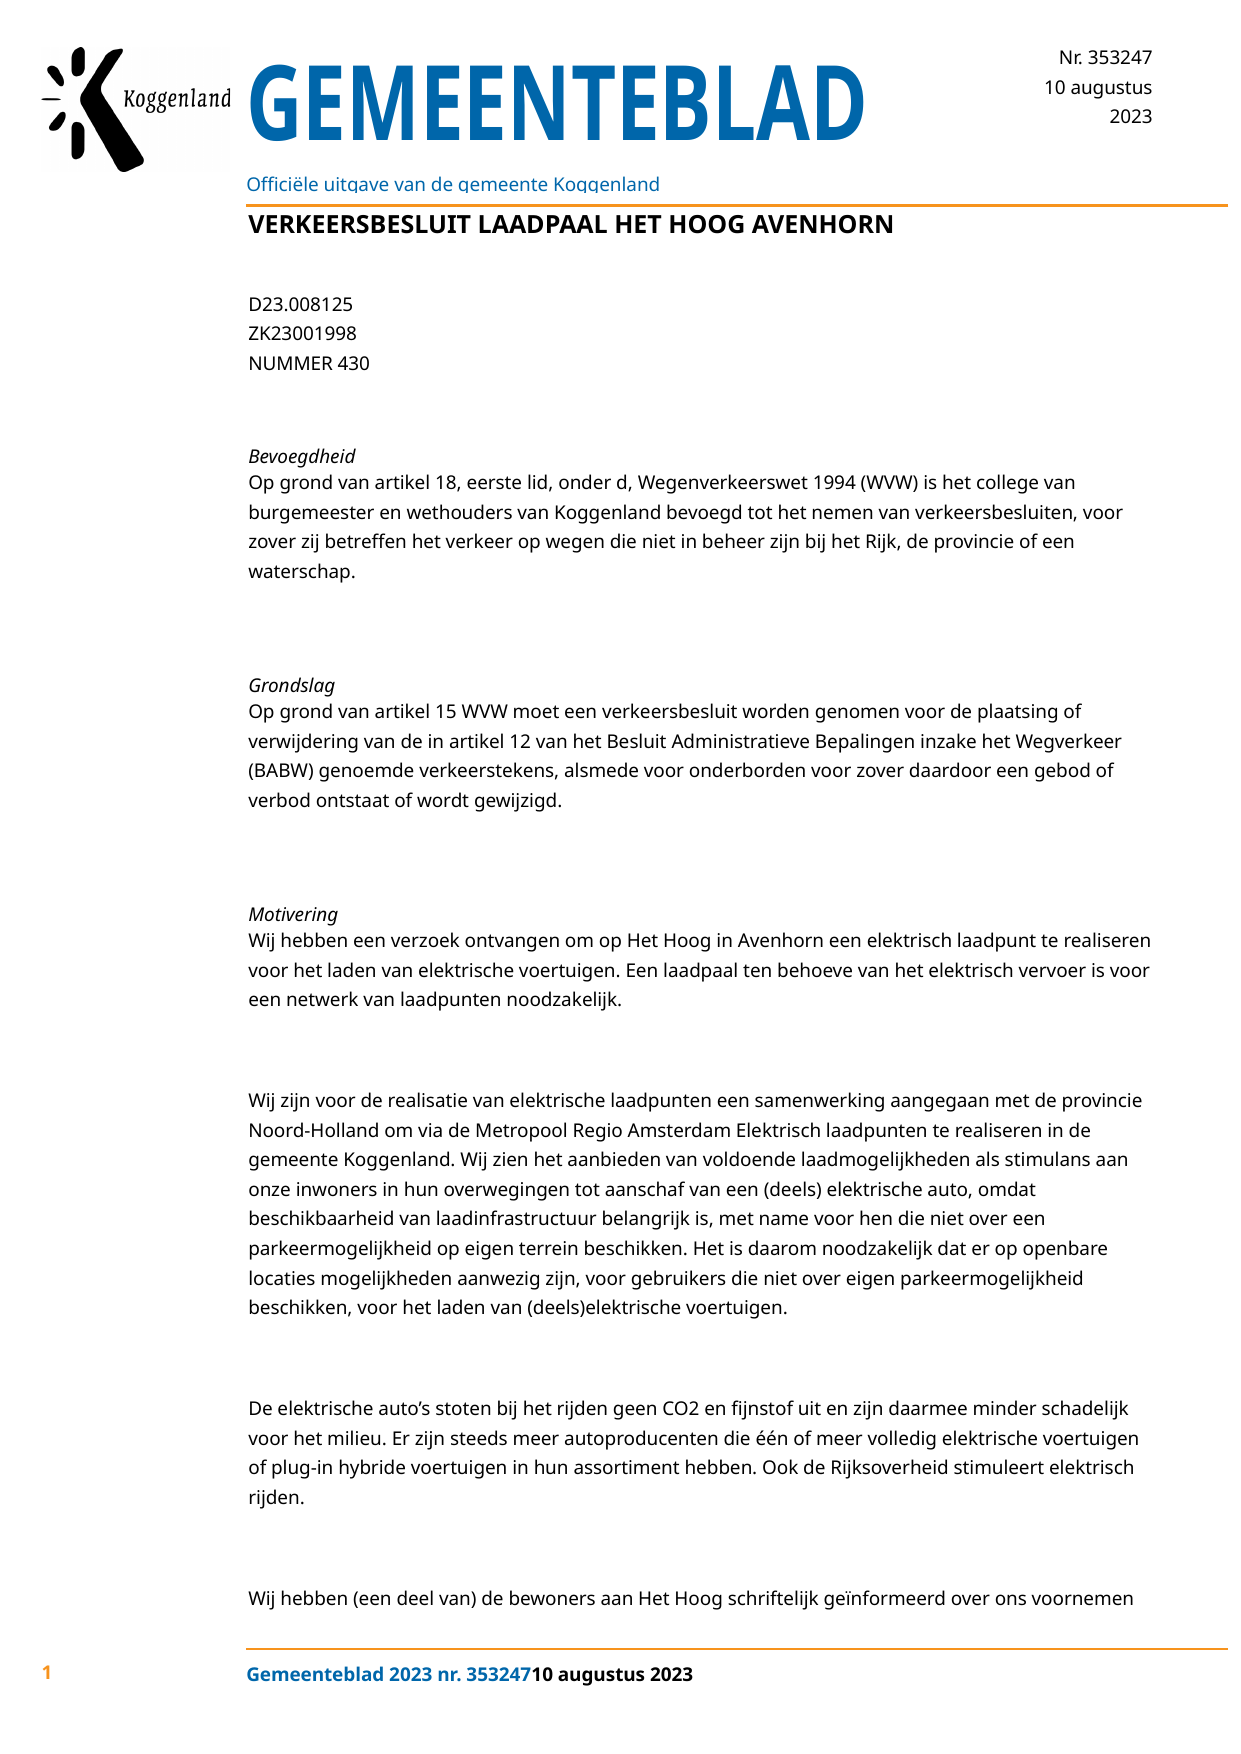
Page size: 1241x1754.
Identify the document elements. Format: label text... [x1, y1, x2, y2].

text Wij hebben een verzoek ontvangen om op Het Hoog in Avenhorn een elektrisch laadpunt te realiseren voor het laden van elektrische voertuigen. Een laadpaal ten behoeve van het elektrisch vervoer is voor een netwerk van laadpunten noodzakelijk. [248, 927, 1152, 1012]
text NUMMER 430 [248, 350, 1152, 376]
text Bevoegdheid [248, 444, 1152, 469]
text Wij hebben (een deel van) de bewoners aan Het Hoog schriftelijk geïnformeerd over ons voornemen [248, 1585, 1152, 1610]
text Op grond van artikel 18, eerste lid, onder d, Wegenverkeerswet 1994 (WVW) is het college van burgemeester en wethouders van Koggenland bevoegd tot het nemen van verkeersbesluiten, voor zover zij betreffen het verkeer op wegen die niet in beheer zijn bij het Rijk, de provincie of een waterschap. [248, 469, 1152, 584]
picture [41, 47, 231, 172]
text ZK23001998 [248, 321, 1152, 346]
text VERKEERSBESLUIT LAADPAAL HET HOOG AVENHORN [248, 207, 1152, 241]
text Grondslag [248, 673, 1152, 698]
text Wij zijn voor de realisatie van elektrische laadpunten een samenwerking aangegaan met de provincie Noord-Holland om via de Metropool Regio Amsterdam Elektrisch laadpunten te realiseren in de gemeente Koggenland. Wij zien het aanbieden van voldoende laadmogelijkheden als stimulans aan onze inwoners in hun overwegingen tot aanschaf van een (deels) elektrische auto, omdat beschikbaarheid van laadinfrastructuur belangrijk is, met name voor hen die niet over een parkeermogelijkheid op eigen terrein beschikken. Het is daarom noodzakelijk dat er op openbare locaties mogelijkheden aanwezig zijn, voor gebruikers die niet over eigen parkeermogelijkheid beschikken, voor het laden van (deels)elektrische voertuigen. [248, 1087, 1152, 1320]
text Motivering [248, 901, 1152, 927]
text Op grond van artikel 15 WVW moet een verkeersbesluit worden genomen voor de plaatsing of verwijdering van de in artikel 12 van het Besluit Administratieve Bepalingen inzake het Wegverkeer (BABW) genoemde verkeerstekens, alsmede voor onderborden voor zover daardoor een gebod of verbod ontstaat of wordt gewijzigd. [248, 698, 1152, 813]
text De elektrische auto’s stoten bij het rijden geen CO2 en fijnstof uit en zijn daarmee minder schadelijk voor het milieu. Er zijn steeds meer autoproducenten die één of meer volledig elektrische voertuigen of plug-in hybride voertuigen in hun assortiment hebben. Ook de Rijksoverheid stimuleert elektrisch rijden. [248, 1395, 1152, 1509]
text D23.008125 [248, 291, 1152, 317]
